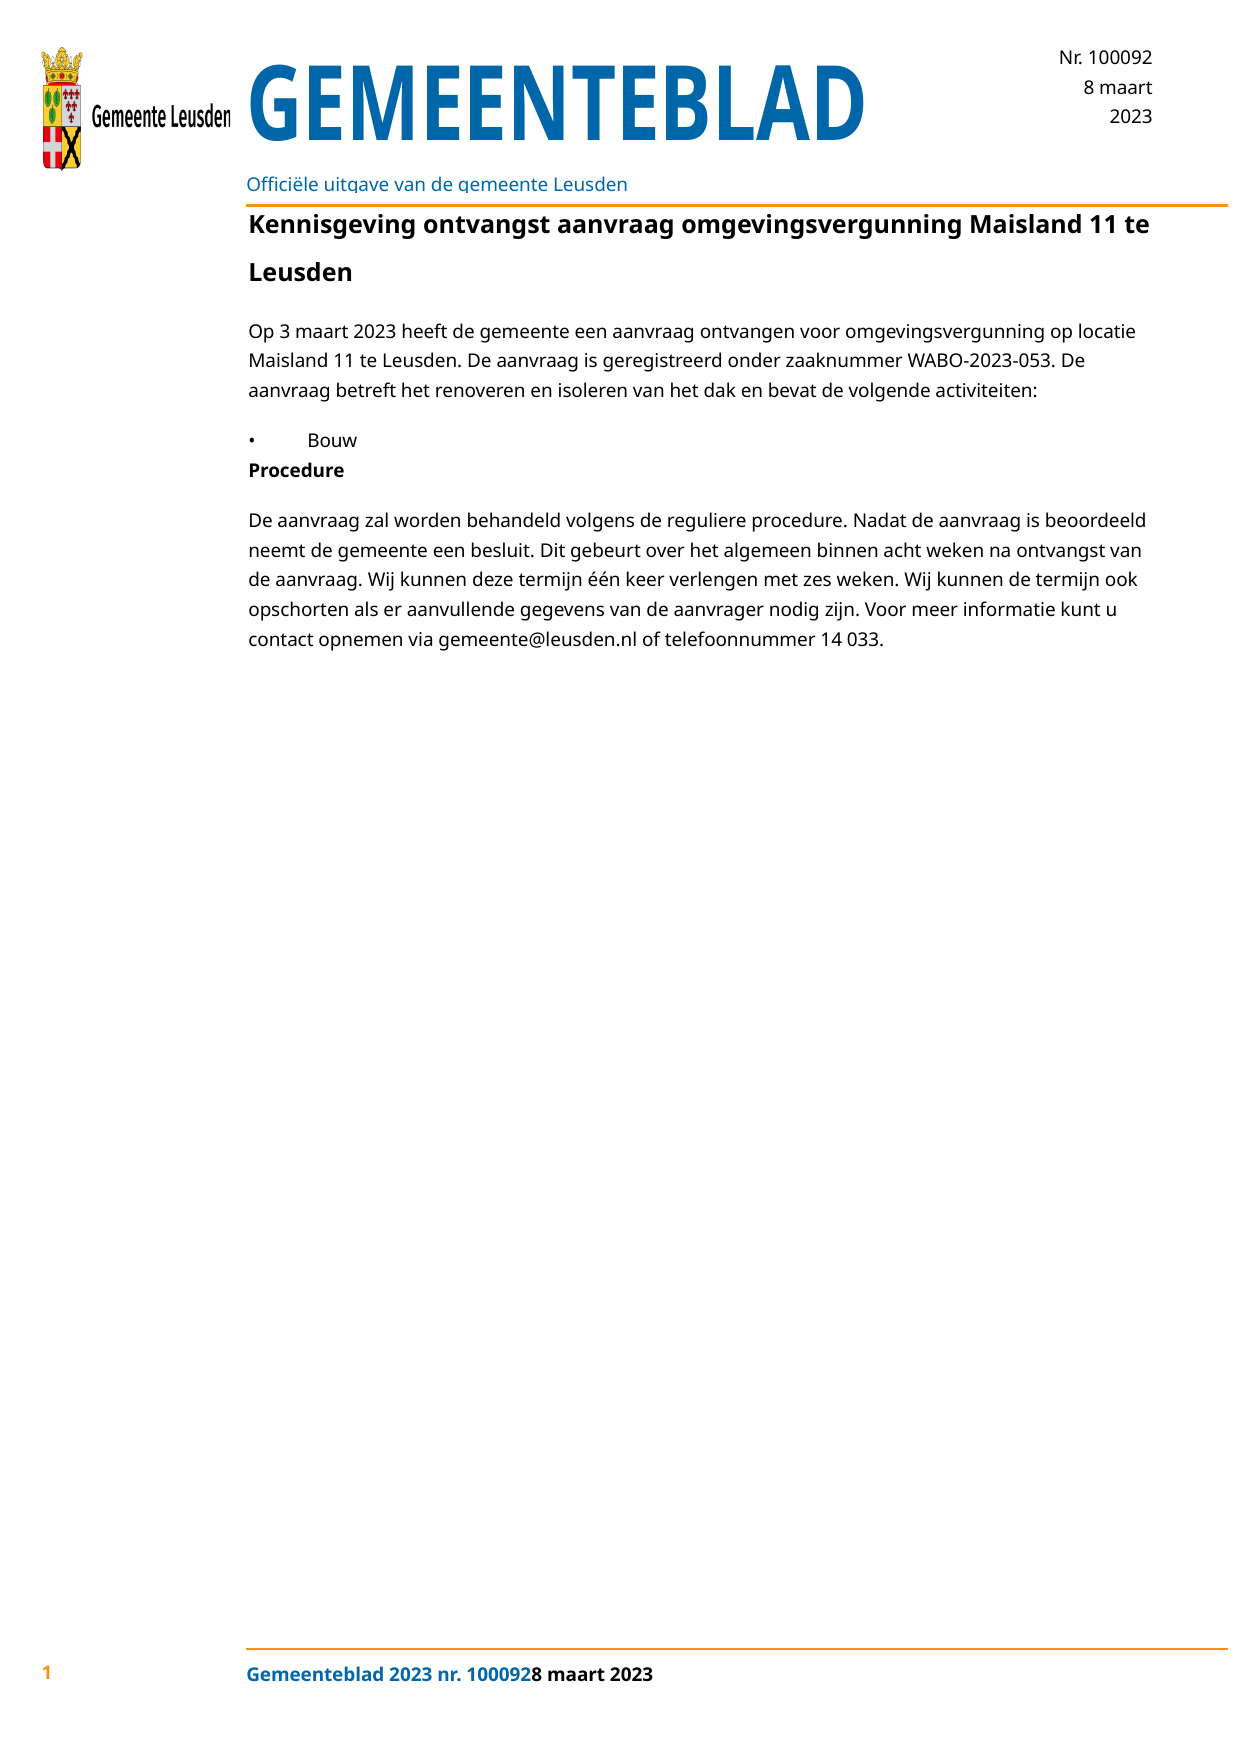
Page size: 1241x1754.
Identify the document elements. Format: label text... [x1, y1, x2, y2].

text De aanvraag zal worden behandeld volgens de reguliere procedure. Nadat de aanvraag is beoordeeld neemt de gemeente een besluit. Dit gebeurt over het algemeen binnen acht weken na ontvangst van de aanvraag. Wij kunnen deze termijn één keer verlengen met zes weken. Wij kunnen de termijn ook opschorten als er aanvullende gegevens van de aanvrager nodig zijn. Voor meer informatie kunt u contact opnemen via gemeente@leusden.nl of telefoonnummer 14 033. [248, 507, 1152, 652]
text Op 3 maart 2023 heeft de gemeente een aanvraag ontvangen voor omgevingsvergunning op locatie Maisland 11 te Leusden. De aanvraag is geregistreerd onder zaaknummer WABO-2023-053. De aanvraag betreft het renoveren en isoleren van het dak en bevat de volgende activiteiten: [248, 318, 1152, 403]
text Procedure [248, 457, 1152, 483]
list Bouw [248, 427, 1152, 453]
text Kennisgeving ontvangst aanvraag omgevingsvergunning Maisland 11 te Leusden [248, 207, 1152, 288]
picture [41, 47, 231, 172]
